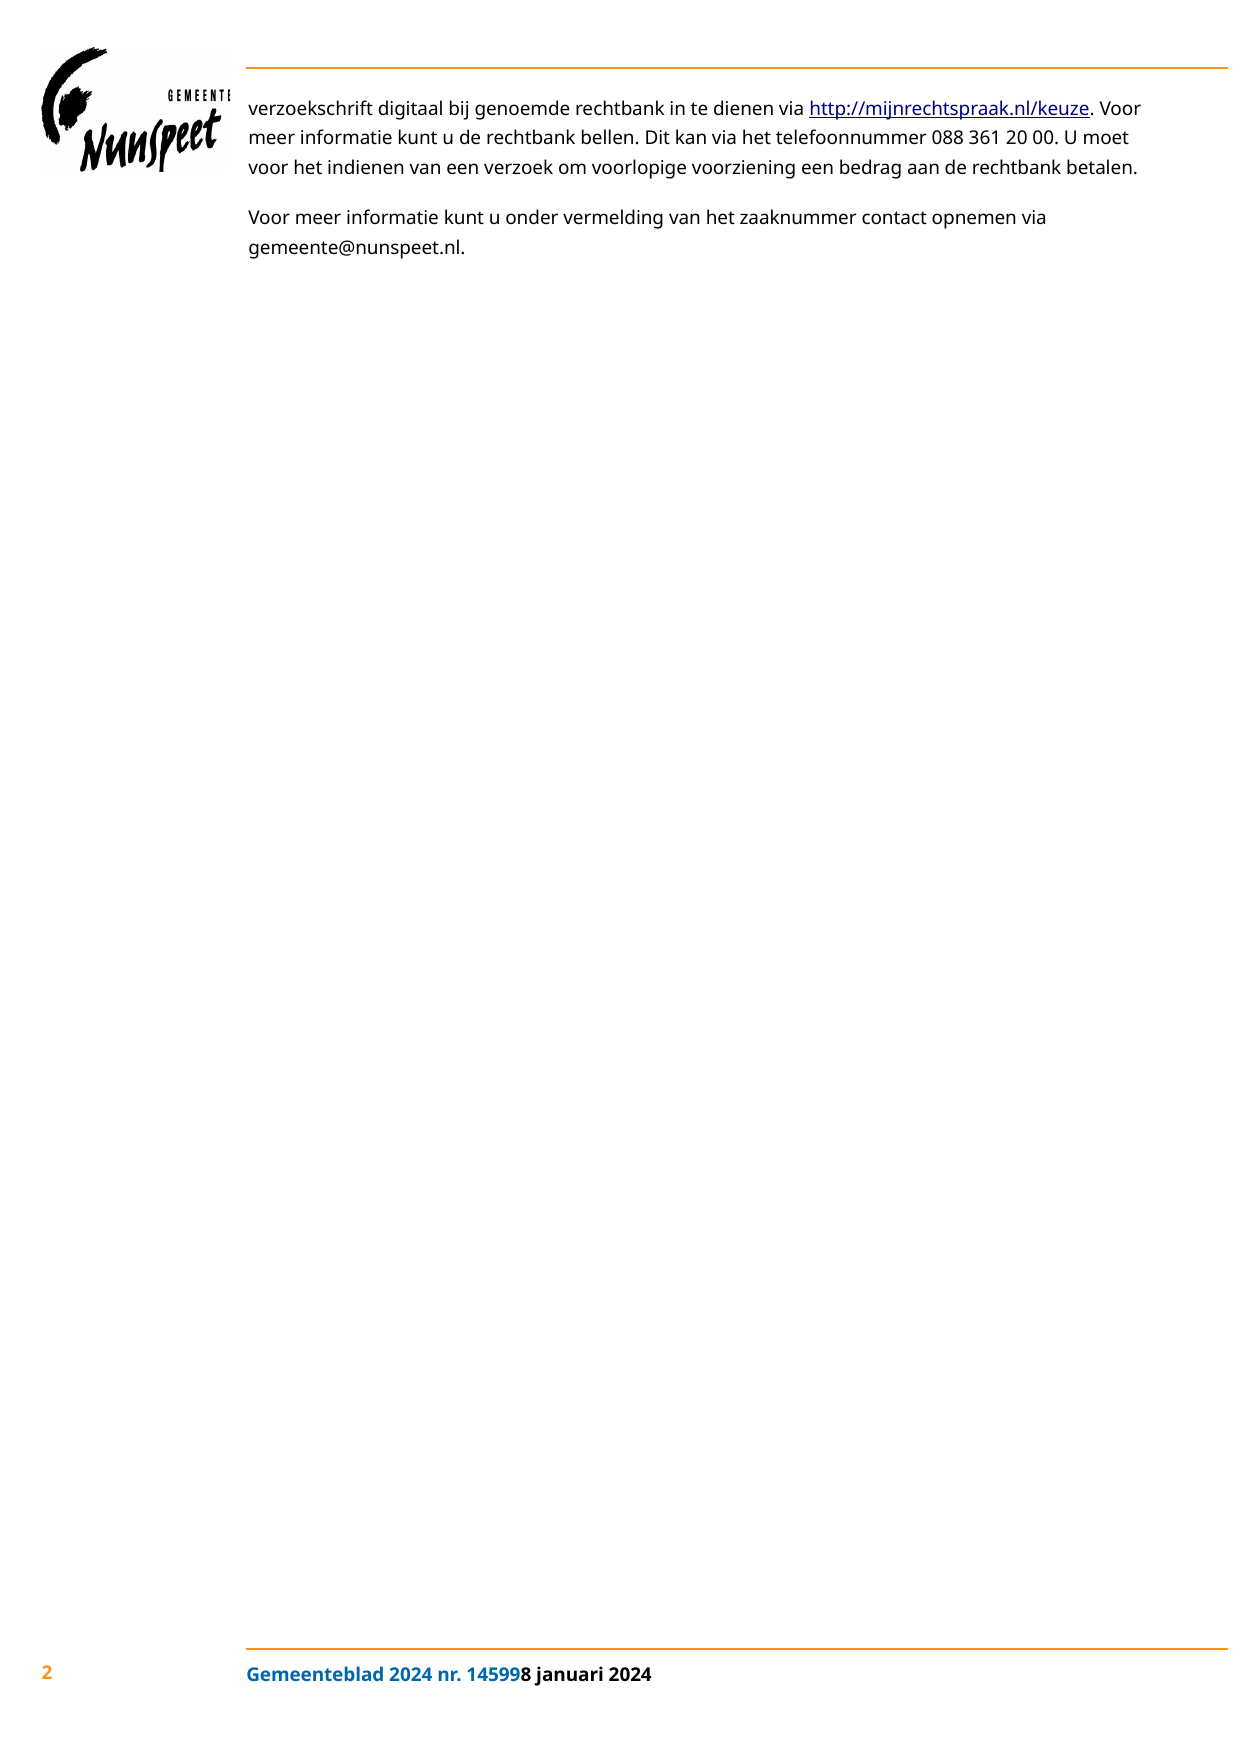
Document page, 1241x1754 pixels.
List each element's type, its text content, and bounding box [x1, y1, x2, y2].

picture [41, 47, 231, 172]
text verzoekschrift digitaal bij genoemde rechtbank in te dienen via http://mijnrechtspraak.nl/keuze. Voor meer informatie kunt u de rechtbank bellen. Dit kan via het telefoonnummer 088 361 20 00. U moet voor het indienen van een verzoek om voorlopige voorziening een bedrag aan de rechtbank betalen. [248, 95, 1152, 180]
text Voor meer informatie kunt u onder vermelding van het zaaknummer contact opnemen via gemeente@nunspeet.nl. [248, 204, 1152, 260]
